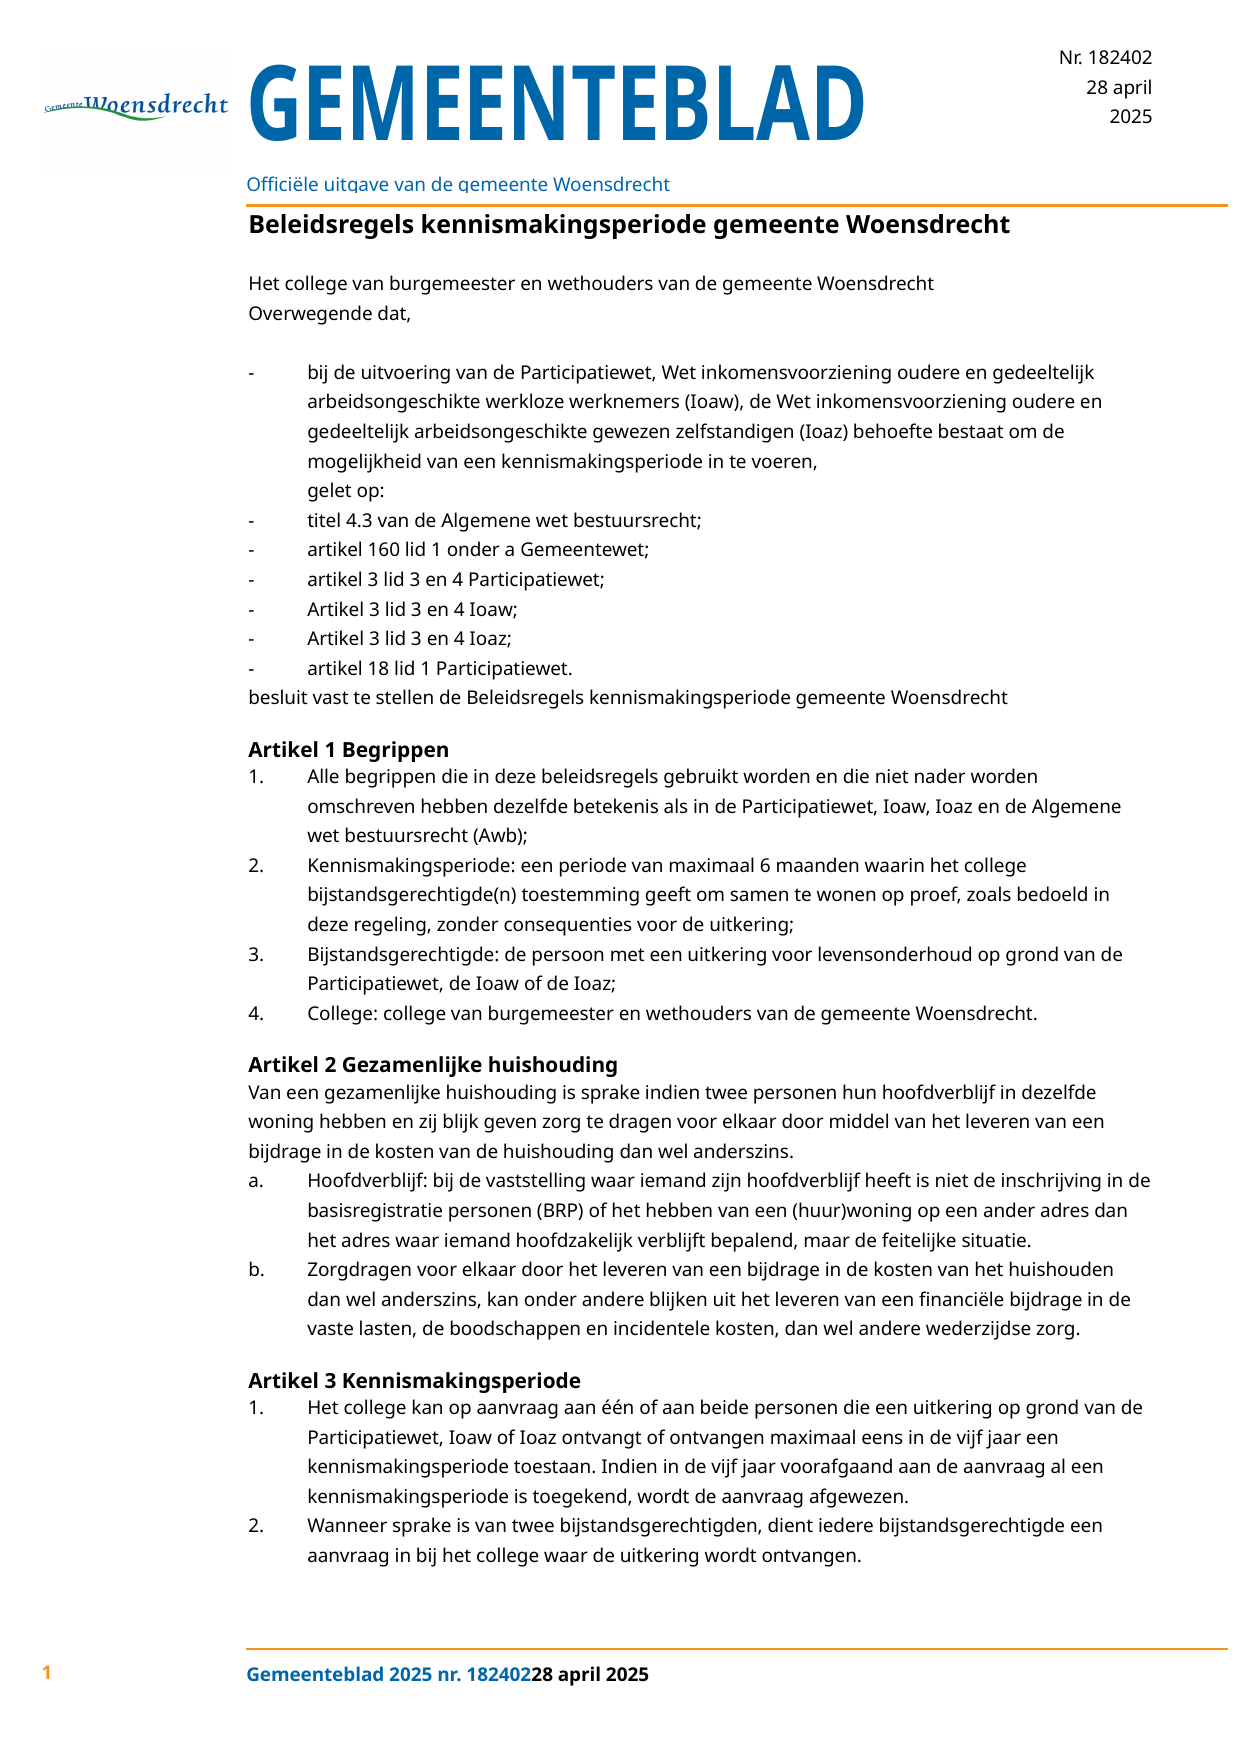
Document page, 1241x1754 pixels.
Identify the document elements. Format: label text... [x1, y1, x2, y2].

text Beleidsregels kennismakingsperiode gemeente Woensdrecht [248, 207, 1152, 241]
text besluit vast te stellen de Beleidsregels kennismakingsperiode gemeente Woensdrecht [248, 684, 1152, 710]
list Bijstandsgerechtigde: de persoon met een uitkering voor levensonderhoud op grond van de Participatiewet, de Ioaw of de Ioaz; [248, 941, 1152, 996]
list titel 4.3 van de Algemene wet bestuursrecht; [248, 507, 1152, 533]
list Alle begrippen die in deze beleidsregels gebruikt worden en die niet nader worden omschreven hebben dezelfde betekenis als in de Participatiewet, Ioaw, Ioaz en de Algemene wet bestuursrecht (Awb); [248, 763, 1152, 848]
text Het college van burgemeester en wethouders van de gemeente Woensdrecht [248, 270, 1152, 296]
text Van een gezamenlijke huishouding is sprake indien twee personen hun hoofdverblijf in dezelfde woning hebben en zij blijk geven zorg te dragen voor elkaar door middel van het leveren van een bijdrage in de kosten van de huishouding dan wel anderszins. [248, 1079, 1152, 1164]
text Artikel 2 Gezamenlijke huishouding [248, 1050, 1152, 1079]
text Artikel 3 Kennismakingsperiode [248, 1366, 1152, 1394]
picture [41, 47, 231, 172]
text Artikel 1 Begrippen [248, 735, 1152, 763]
list Artikel 3 lid 3 en 4 Ioaz; [248, 625, 1152, 651]
list Hoofdverblijf: bij de vaststelling waar iemand zijn hoofdverblijf heeft is niet de inschrijving in de basisregistratie personen (BRP) of het hebben van een (huur)woning op een ander adres dan het adres waar iemand hoofdzakelijk verblijft bepalend, maar de feitelijke situatie. [248, 1168, 1152, 1252]
list Zorgdragen voor elkaar door het leveren van een bijdrage in de kosten van het huishouden dan wel anderszins, kan onder andere blijken uit het leveren van een financiële bijdrage in de vaste lasten, de boodschappen en incidentele kosten, dan wel andere wederzijdse zorg. [248, 1256, 1152, 1341]
list Artikel 3 lid 3 en 4 Ioaw; [248, 596, 1152, 621]
text Overwegende dat, [248, 300, 1152, 326]
list gelet op: [248, 477, 1152, 503]
list artikel 3 lid 3 en 4 Participatiewet; [248, 566, 1152, 592]
list artikel 18 lid 1 Participatiewet. [248, 655, 1152, 681]
list Wanneer sprake is van twee bijstandsgerechtigden, dient iedere bijstandsgerechtigde een aanvraag in bij het college waar de uitkering wordt ontvangen. [248, 1513, 1152, 1568]
list Kennismakingsperiode: een periode van maximaal 6 maanden waarin het college bijstandsgerechtigde(n) toestemming geeft om samen te wonen op proef, zoals bedoeld in deze regeling, zonder consequenties voor de uitkering; [248, 852, 1152, 937]
list Het college kan op aanvraag aan één of aan beide personen die een uitkering op grond van de Participatiewet, Ioaw of Ioaz ontvangt of ontvangen maximaal eens in de vijf jaar een kennismakingsperiode toestaan. Indien in de vijf jaar voorafgaand aan de aanvraag al een kennismakingsperiode is toegekend, wordt de aanvraag afgewezen. [248, 1394, 1152, 1509]
list College: college van burgemeester en wethouders van de gemeente Woensdrecht. [248, 1000, 1152, 1026]
list artikel 160 lid 1 onder a Gemeentewet; [248, 537, 1152, 562]
list bij de uitvoering van de Participatiewet, Wet inkomensvoorziening oudere en gedeeltelijk arbeidsongeschikte werkloze werknemers (Ioaw), de Wet inkomensvoorziening oudere en gedeeltelijk arbeidsongeschikte gewezen zelfstandigen (Ioaz) behoefte bestaat om de mogelijkheid van een kennismakingsperiode in te voeren, [248, 359, 1152, 473]
